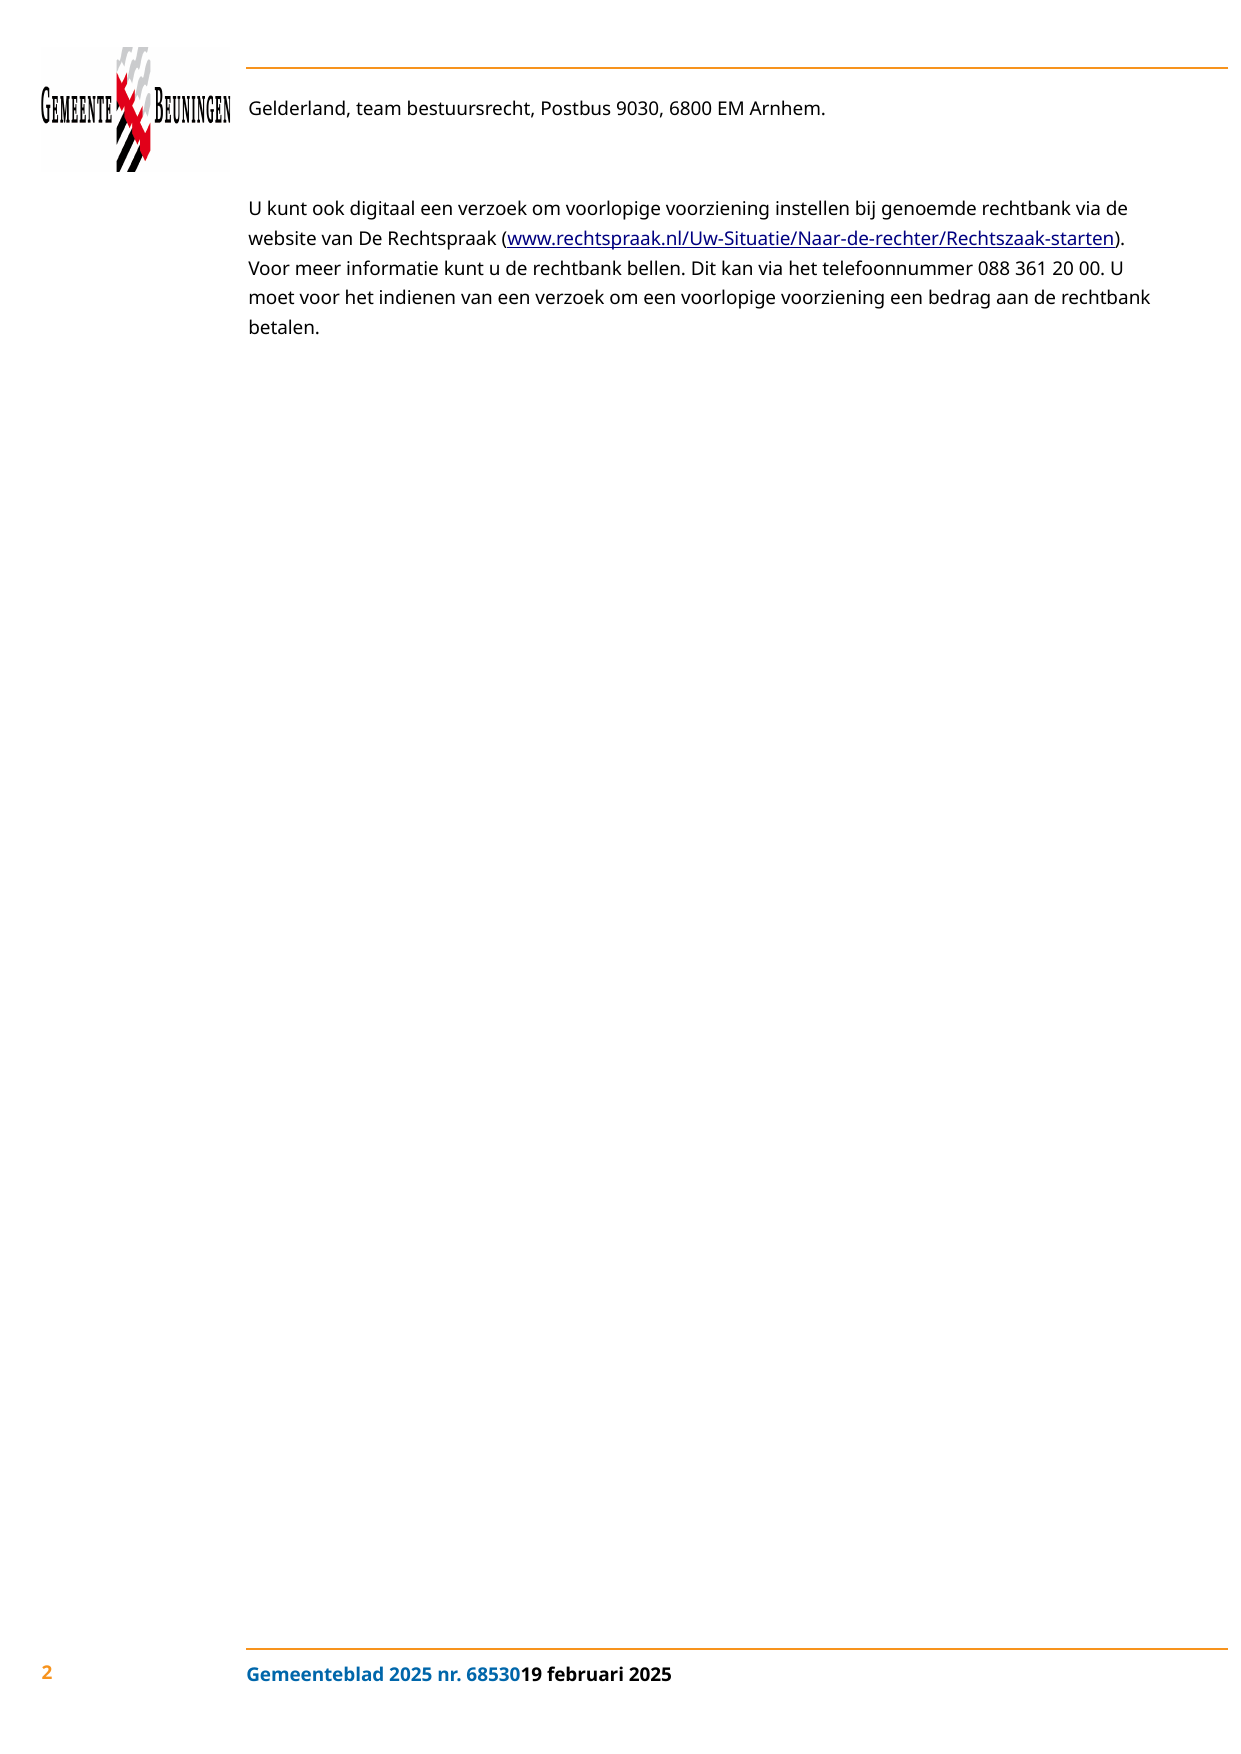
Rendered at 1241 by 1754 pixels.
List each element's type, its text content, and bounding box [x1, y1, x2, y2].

picture [41, 47, 231, 172]
text U kunt ook digitaal een verzoek om voorlopige voorziening instellen bij genoemde rechtbank via de website van De Rechtspraak (www.rechtspraak.nl/Uw-Situatie/Naar-de-rechter/Rechtszaak-starten). Voor meer informatie kunt u de rechtbank bellen. Dit kan via het telefoonnummer 088 361 20 00. U moet voor het indienen van een verzoek om een voorlopige voorziening een bedrag aan de rechtbank betalen. [248, 196, 1152, 340]
text Gelderland, team bestuursrecht, Postbus 9030, 6800 EM Arnhem. [248, 95, 1152, 121]
